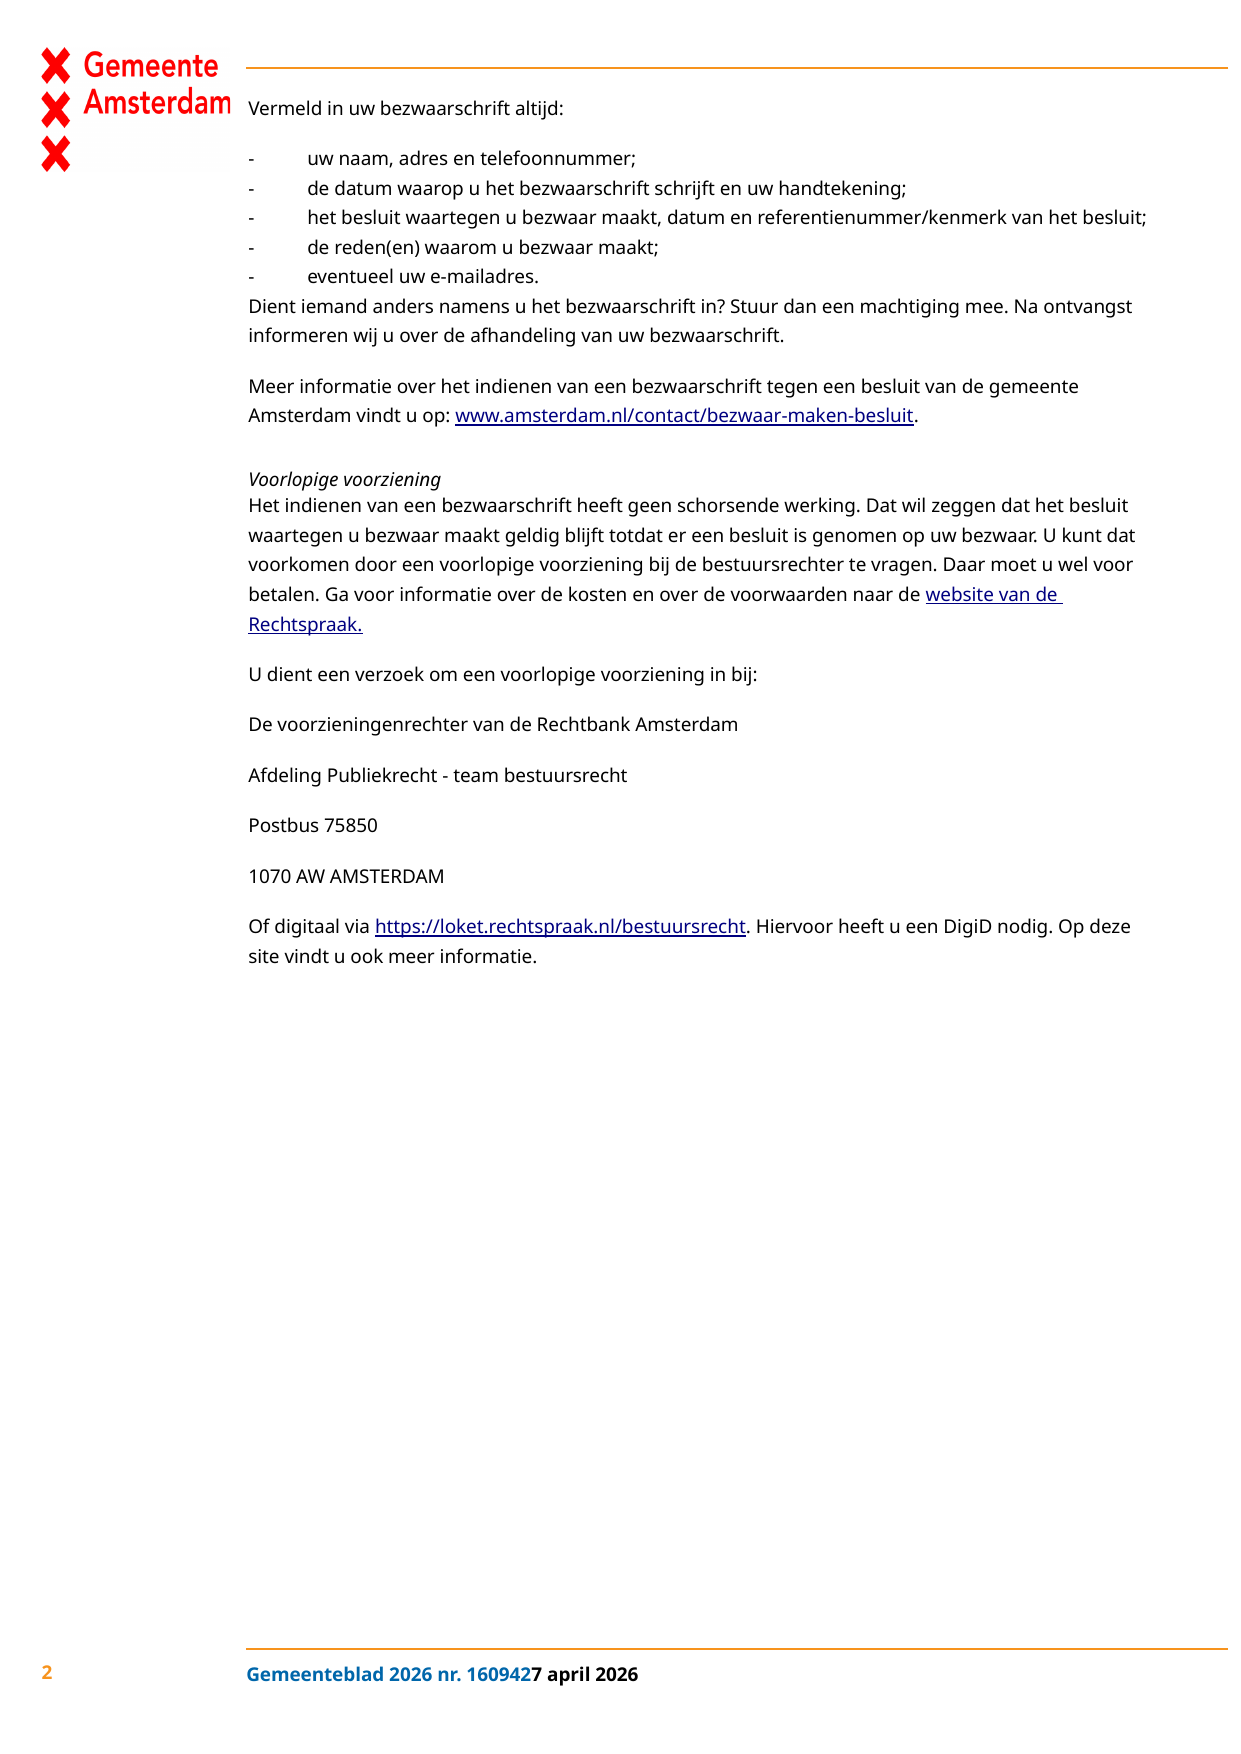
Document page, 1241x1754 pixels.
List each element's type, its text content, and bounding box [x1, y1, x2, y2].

text Dient iemand anders namens u het bezwaarschrift in? Stuur dan een machtiging mee. Na ontvangst informeren wij u over de afhandeling van uw bezwaarschrift. [248, 293, 1152, 348]
text U dient een verzoek om een voorlopige voorziening in bij: [248, 661, 1152, 687]
picture [41, 47, 231, 172]
list eventueel uw e-mailadres. [248, 263, 1152, 289]
list uw naam, adres en telefoonnummer; [248, 145, 1152, 171]
text Postbus 75850 [248, 812, 1152, 838]
text Of digitaal via https://loket.rechtspraak.nl/bestuursrecht. Hiervoor heeft u een DigiD nodig. Op deze site vindt u ook meer informatie. [248, 913, 1152, 968]
text De voorzieningenrechter van de Rechtbank Amsterdam [248, 712, 1152, 737]
text Meer informatie over het indienen van een bezwaarschrift tegen een besluit van de gemeente Amsterdam vindt u op: www.amsterdam.nl/contact/bezwaar-maken-besluit. [248, 373, 1152, 428]
list de datum waarop u het bezwaarschrift schrijft en uw handtekening; [248, 175, 1152, 201]
text Afdeling Publiekrecht - team bestuursrecht [248, 762, 1152, 788]
list het besluit waartegen u bezwaar maakt, datum en referentienummer/kenmerk van het besluit; [248, 204, 1152, 230]
text Vermeld in uw bezwaarschrift altijd: [248, 95, 1152, 121]
list de reden(en) waarom u bezwaar maakt; [248, 234, 1152, 260]
text 1070 AW AMSTERDAM [248, 863, 1152, 888]
text Voorlopige voorziening [248, 467, 1152, 492]
text Het indienen van een bezwaarschrift heeft geen schorsende werking. Dat wil zeggen dat het besluit waartegen u bezwaar maakt geldig blijft totdat er een besluit is genomen op uw bezwaar. U kunt dat voorkomen door een voorlopige voorziening bij de bestuursrechter te vragen. Daar moet u wel voor betalen. Ga voor informatie over de kosten en over de voorwaarden naar de website van de Rechtspraak. [248, 492, 1152, 636]
